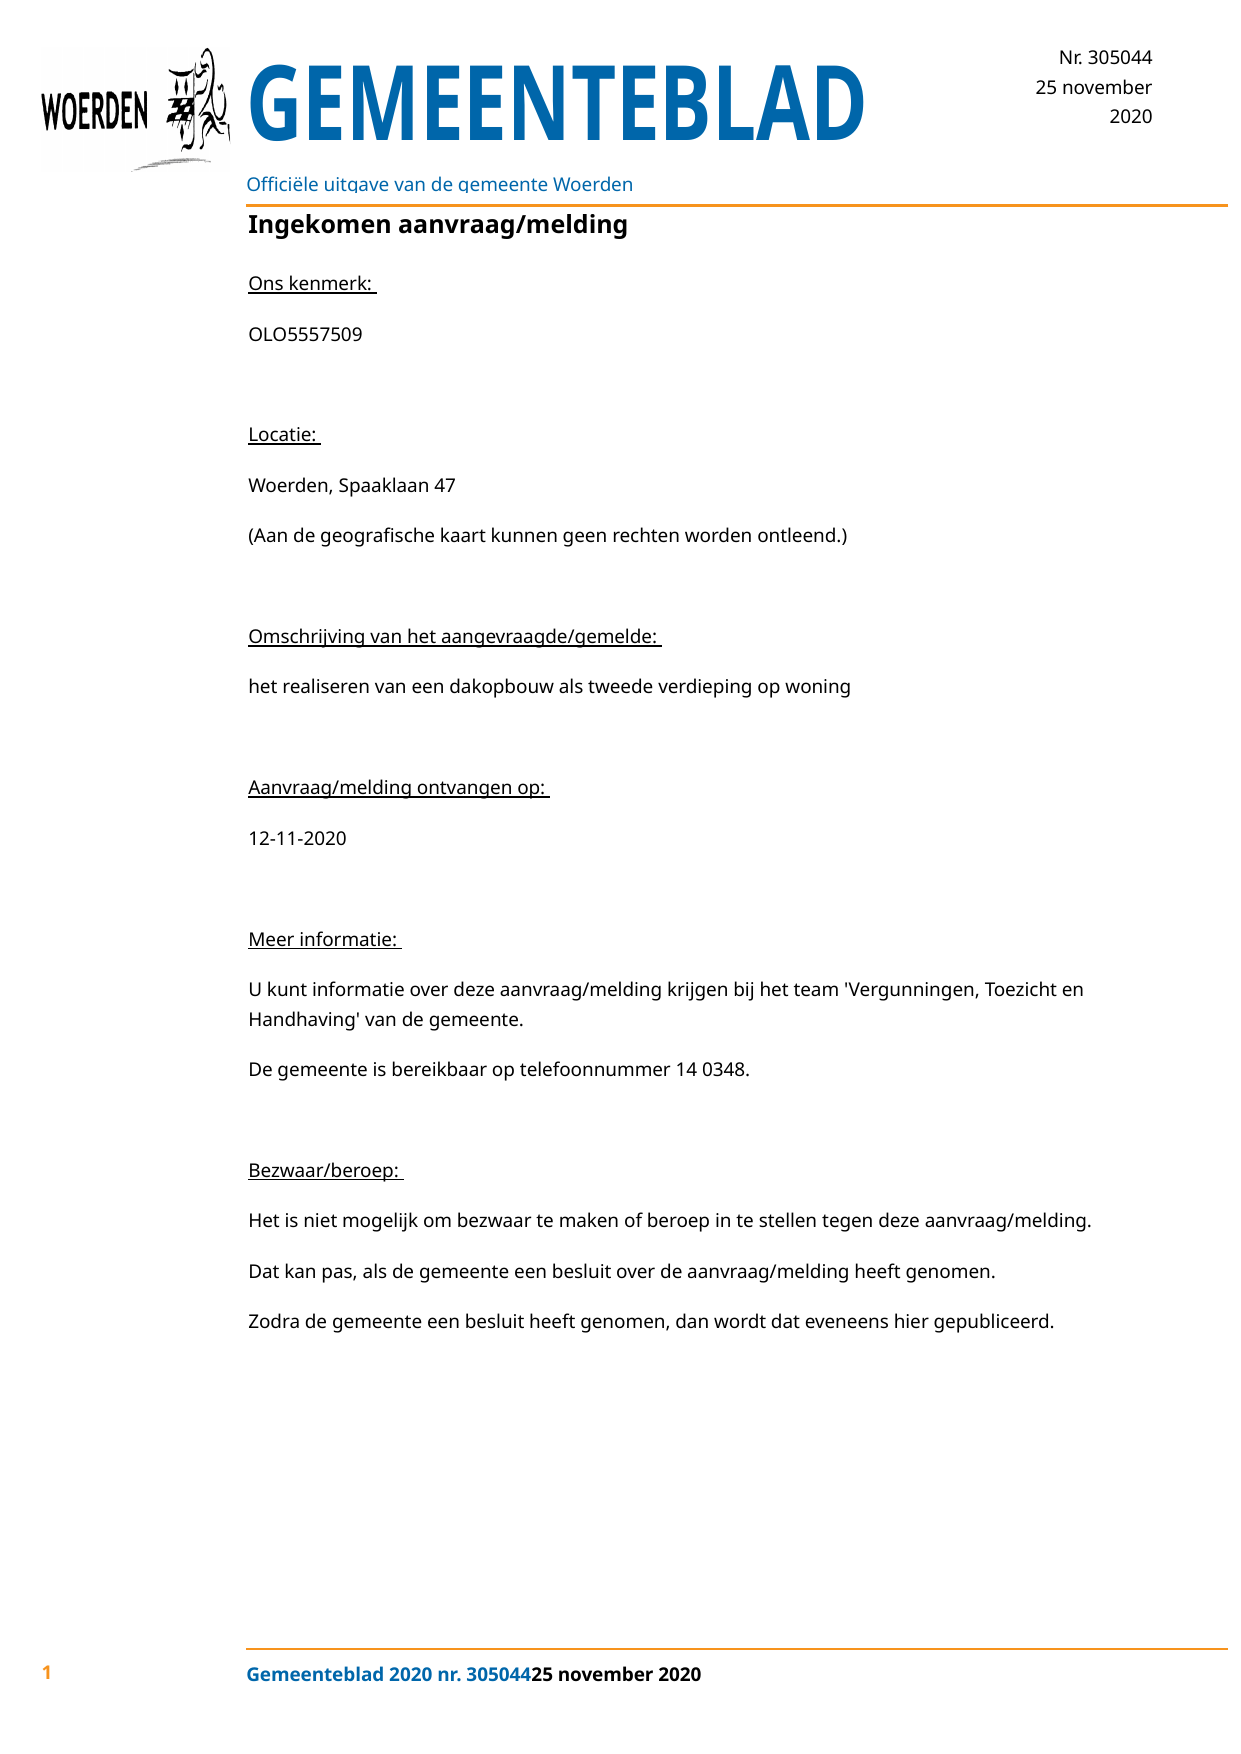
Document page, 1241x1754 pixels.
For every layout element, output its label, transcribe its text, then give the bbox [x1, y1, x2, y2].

text 12-11-2020 [248, 825, 1152, 851]
text OLO5557509 [248, 321, 1152, 346]
text Ons kenmerk: [248, 270, 1152, 296]
text Aanvraag/melding ontvangen op: [248, 774, 1152, 800]
picture [41, 47, 231, 172]
text Woerden, Spaaklaan 47 [248, 472, 1152, 498]
text Bezwaar/beroep: [248, 1157, 1152, 1183]
text Locatie: [248, 422, 1152, 447]
text het realiseren van een dakopbouw als tweede verdieping op woning [248, 674, 1152, 699]
text Ingekomen aanvraag/melding [248, 207, 1152, 241]
text Dat kan pas, als de gemeente een besluit over de aanvraag/melding heeft genomen. [248, 1258, 1152, 1283]
text (Aan de geografische kaart kunnen geen rechten worden ontleend.) [248, 522, 1152, 548]
text De gemeente is bereikbaar op telefoonnummer 14 0348. [248, 1056, 1152, 1082]
text Zodra de gemeente een besluit heeft genomen, dan wordt dat eveneens hier gepubliceerd. [248, 1308, 1152, 1334]
text Het is niet mogelijk om bezwaar te maken of beroep in te stellen tegen deze aanvraag/melding. [248, 1207, 1152, 1233]
text U kunt informatie over deze aanvraag/melding krijgen bij het team 'Vergunningen, Toezicht en Handhaving' van de gemeente. [248, 976, 1152, 1031]
text Meer informatie: [248, 926, 1152, 951]
text Omschrijving van het aangevraagde/gemelde: [248, 623, 1152, 649]
